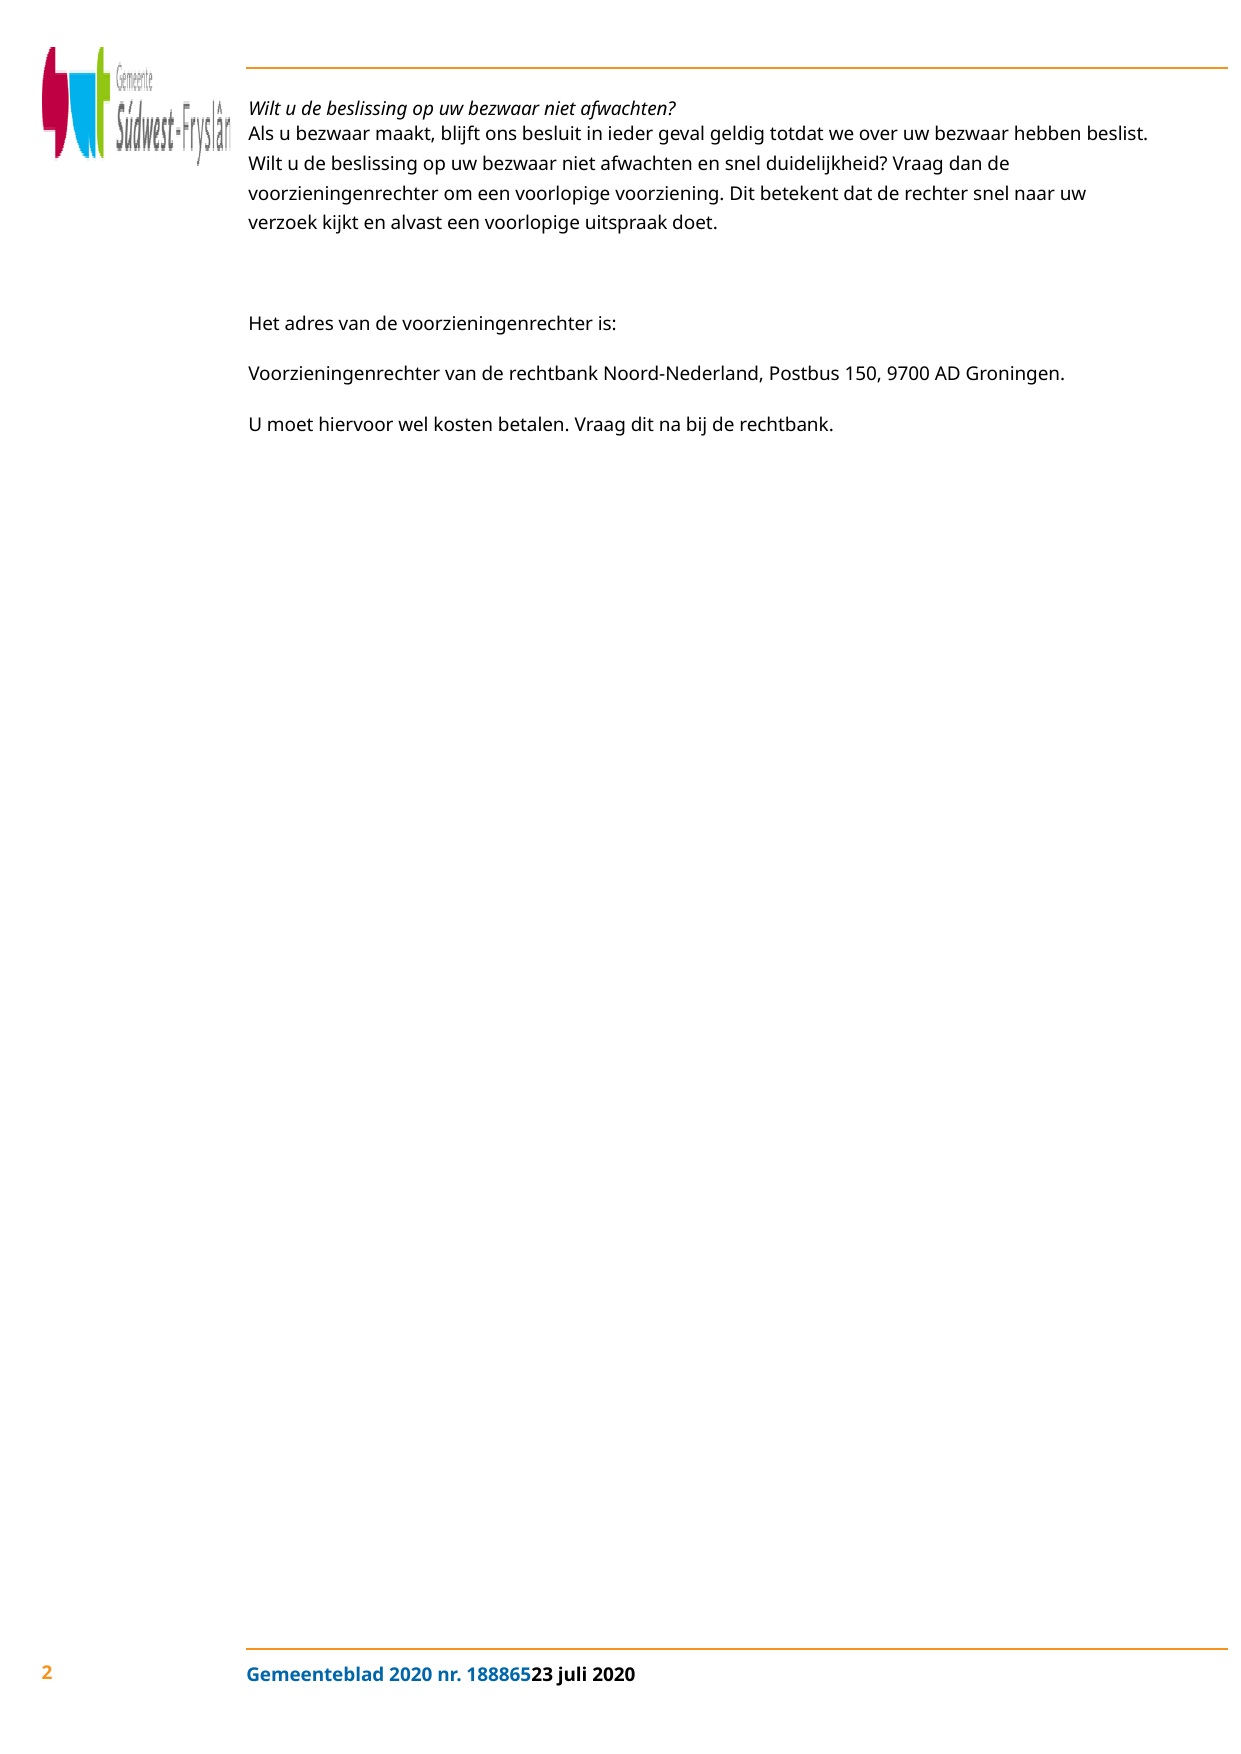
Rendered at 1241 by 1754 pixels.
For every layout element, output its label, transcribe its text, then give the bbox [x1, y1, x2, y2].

text Als u bezwaar maakt, blijft ons besluit in ieder geval geldig totdat we over uw bezwaar hebben beslist. Wilt u de beslissing op uw bezwaar niet afwachten en snel duidelijkheid? Vraag dan de voorzieningenrechter om een voorlopige voorziening. Dit betekent dat de rechter snel naar uw verzoek kijkt en alvast een voorlopige uitspraak doet. [248, 121, 1152, 235]
text Het adres van de voorzieningenrechter is: [248, 310, 1152, 336]
text Wilt u de beslissing op uw bezwaar niet afwachten? [248, 95, 1152, 121]
text Voorzieningenrechter van de rechtbank Noord-Nederland, Postbus 150, 9700 AD Groningen. [248, 361, 1152, 386]
picture [41, 47, 231, 172]
text U moet hiervoor wel kosten betalen. Vraag dit na bij de rechtbank. [248, 411, 1152, 437]
